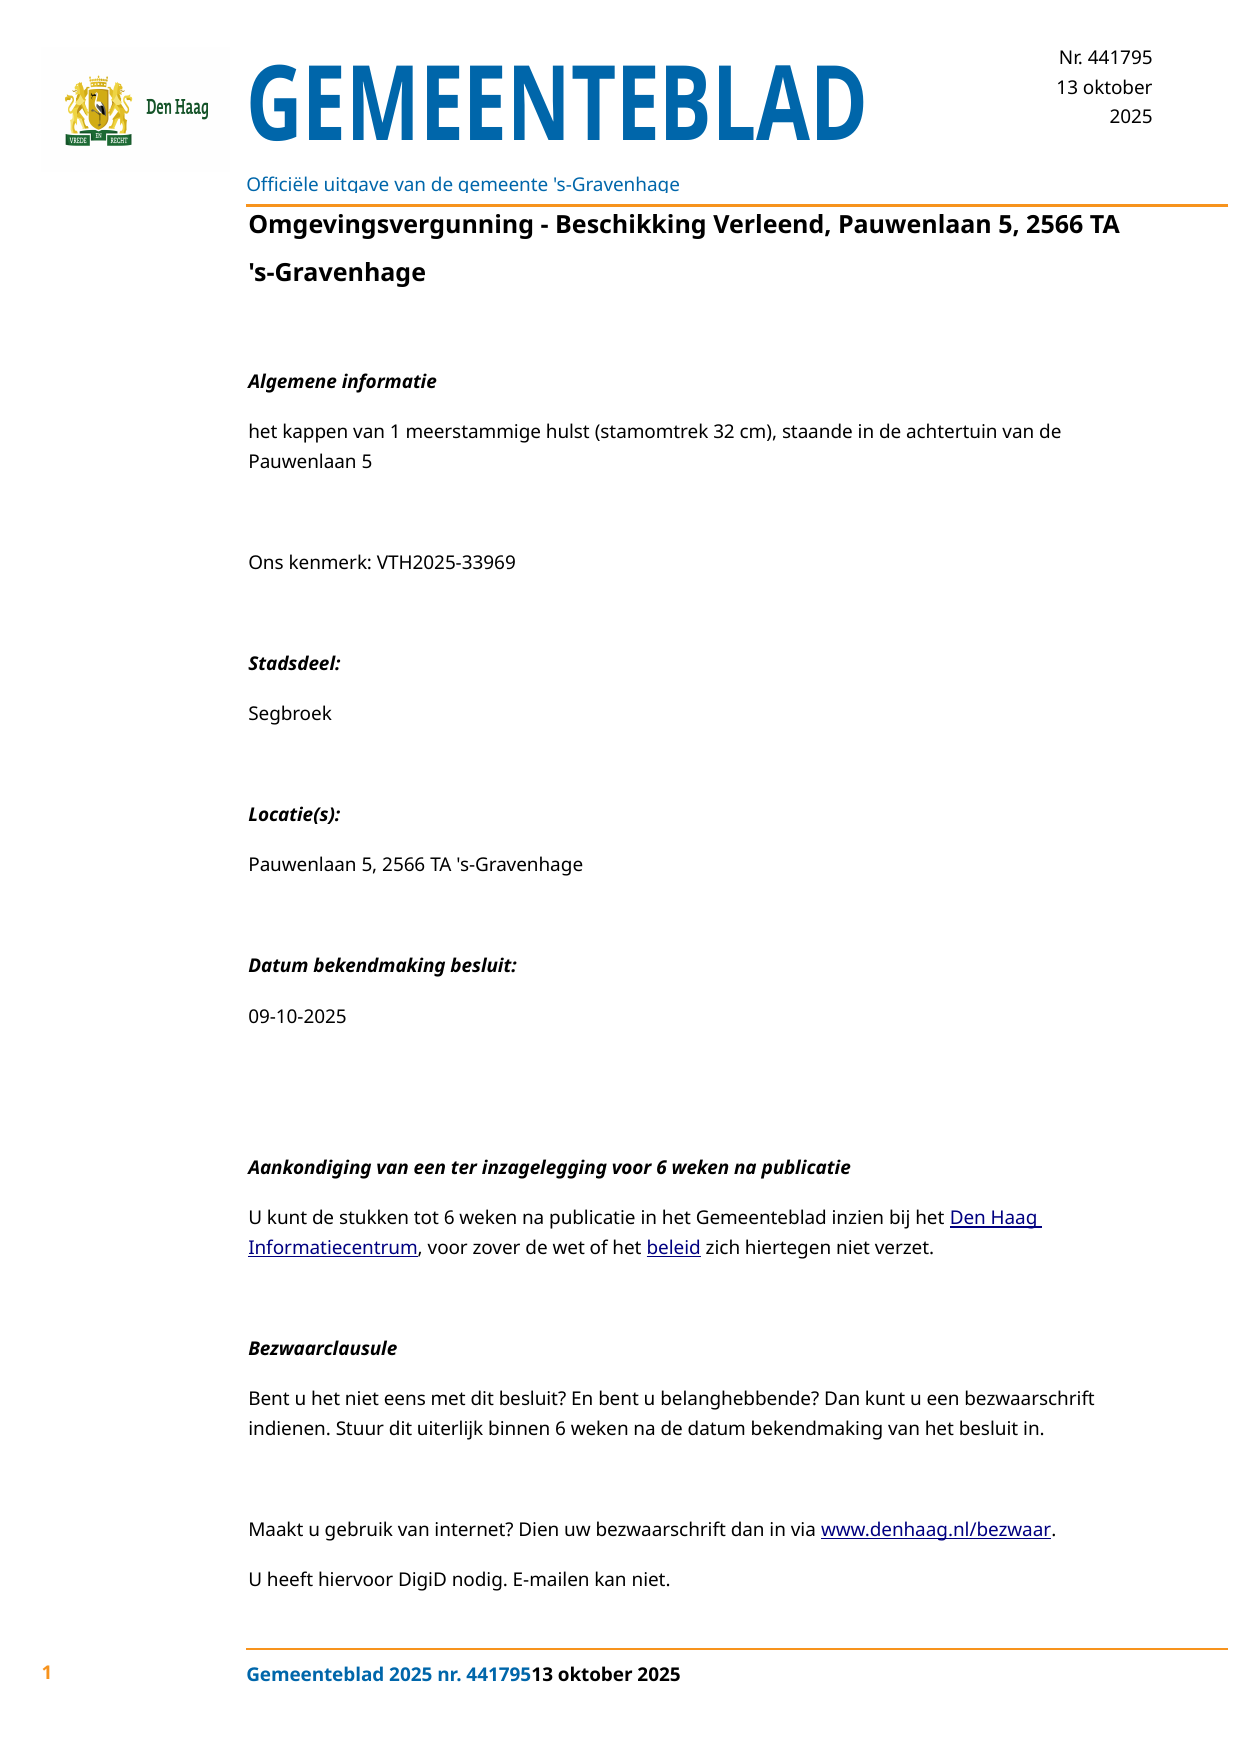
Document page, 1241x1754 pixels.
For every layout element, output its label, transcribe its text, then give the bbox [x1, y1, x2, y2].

text Locatie(s): [248, 801, 1152, 827]
text Aankondiging van een ter inzagelegging voor 6 weken na publicatie [248, 1154, 1152, 1180]
text Ons kenmerk: VTH2025-33969 [248, 549, 1152, 575]
text U heeft hiervoor DigiD nodig. E-mailen kan niet. [248, 1566, 1152, 1592]
text Algemene informatie [248, 368, 1152, 394]
text Datum bekendmaking besluit: [248, 952, 1152, 978]
text Pauwenlaan 5, 2566 TA 's-Gravenhage [248, 852, 1152, 877]
text Maakt u gebruik van internet? Dien uw bezwaarschrift dan in via www.denhaag.nl/bezwaar. [248, 1516, 1152, 1542]
text 09-10-2025 [248, 1003, 1152, 1029]
text Bent u het niet eens met dit besluit? En bent u belanghebbende? Dan kunt u een bezwaarschrift indienen. Stuur dit uiterlijk binnen 6 weken na de datum bekendmaking van het besluit in. [248, 1385, 1152, 1441]
text Segbroek [248, 700, 1152, 726]
text Bezwaarclausule [248, 1335, 1152, 1361]
picture [41, 47, 231, 172]
text Omgevingsvergunning - Beschikking Verleend, Pauwenlaan 5, 2566 TA 's-Gravenhage [248, 207, 1152, 288]
text U kunt de stukken tot 6 weken na publicatie in het Gemeenteblad inzien bij het Den Haag Informatiecentrum, voor zover de wet of het beleid zich hiertegen niet verzet. [248, 1204, 1152, 1260]
text het kappen van 1 meerstammige hulst (stamomtrek 32 cm), staande in de achtertuin van de Pauwenlaan 5 [248, 419, 1152, 474]
text Stadsdeel: [248, 650, 1152, 676]
